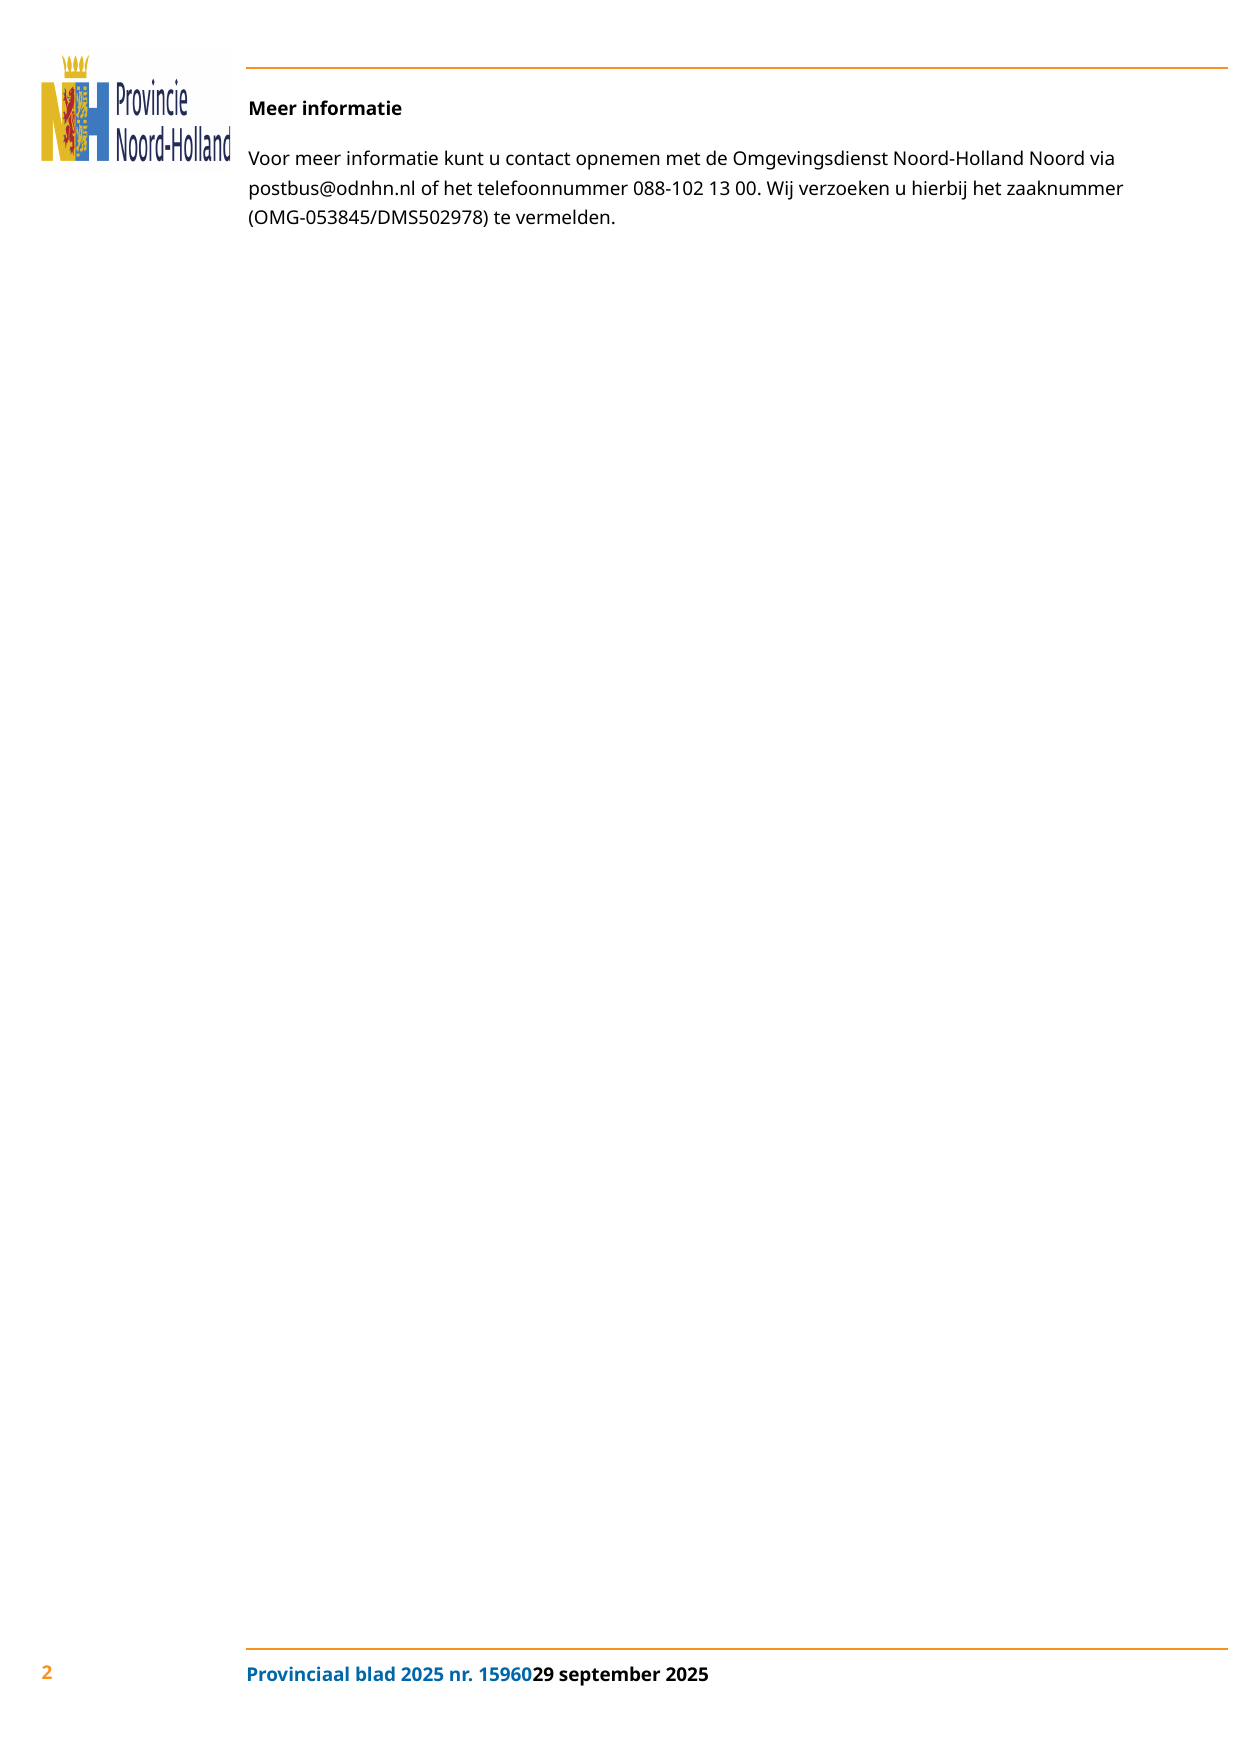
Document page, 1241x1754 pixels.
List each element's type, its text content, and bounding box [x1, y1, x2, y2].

text Meer informatie [248, 95, 1152, 121]
text Voor meer informatie kunt u contact opnemen met de Omgevingsdienst Noord-Holland Noord via postbus@odnhn.nl of het telefoonnummer 088-102 13 00. Wij verzoeken u hierbij het zaaknummer (OMG-053845/DMS502978) te vermelden. [248, 145, 1152, 230]
picture [41, 47, 231, 172]
